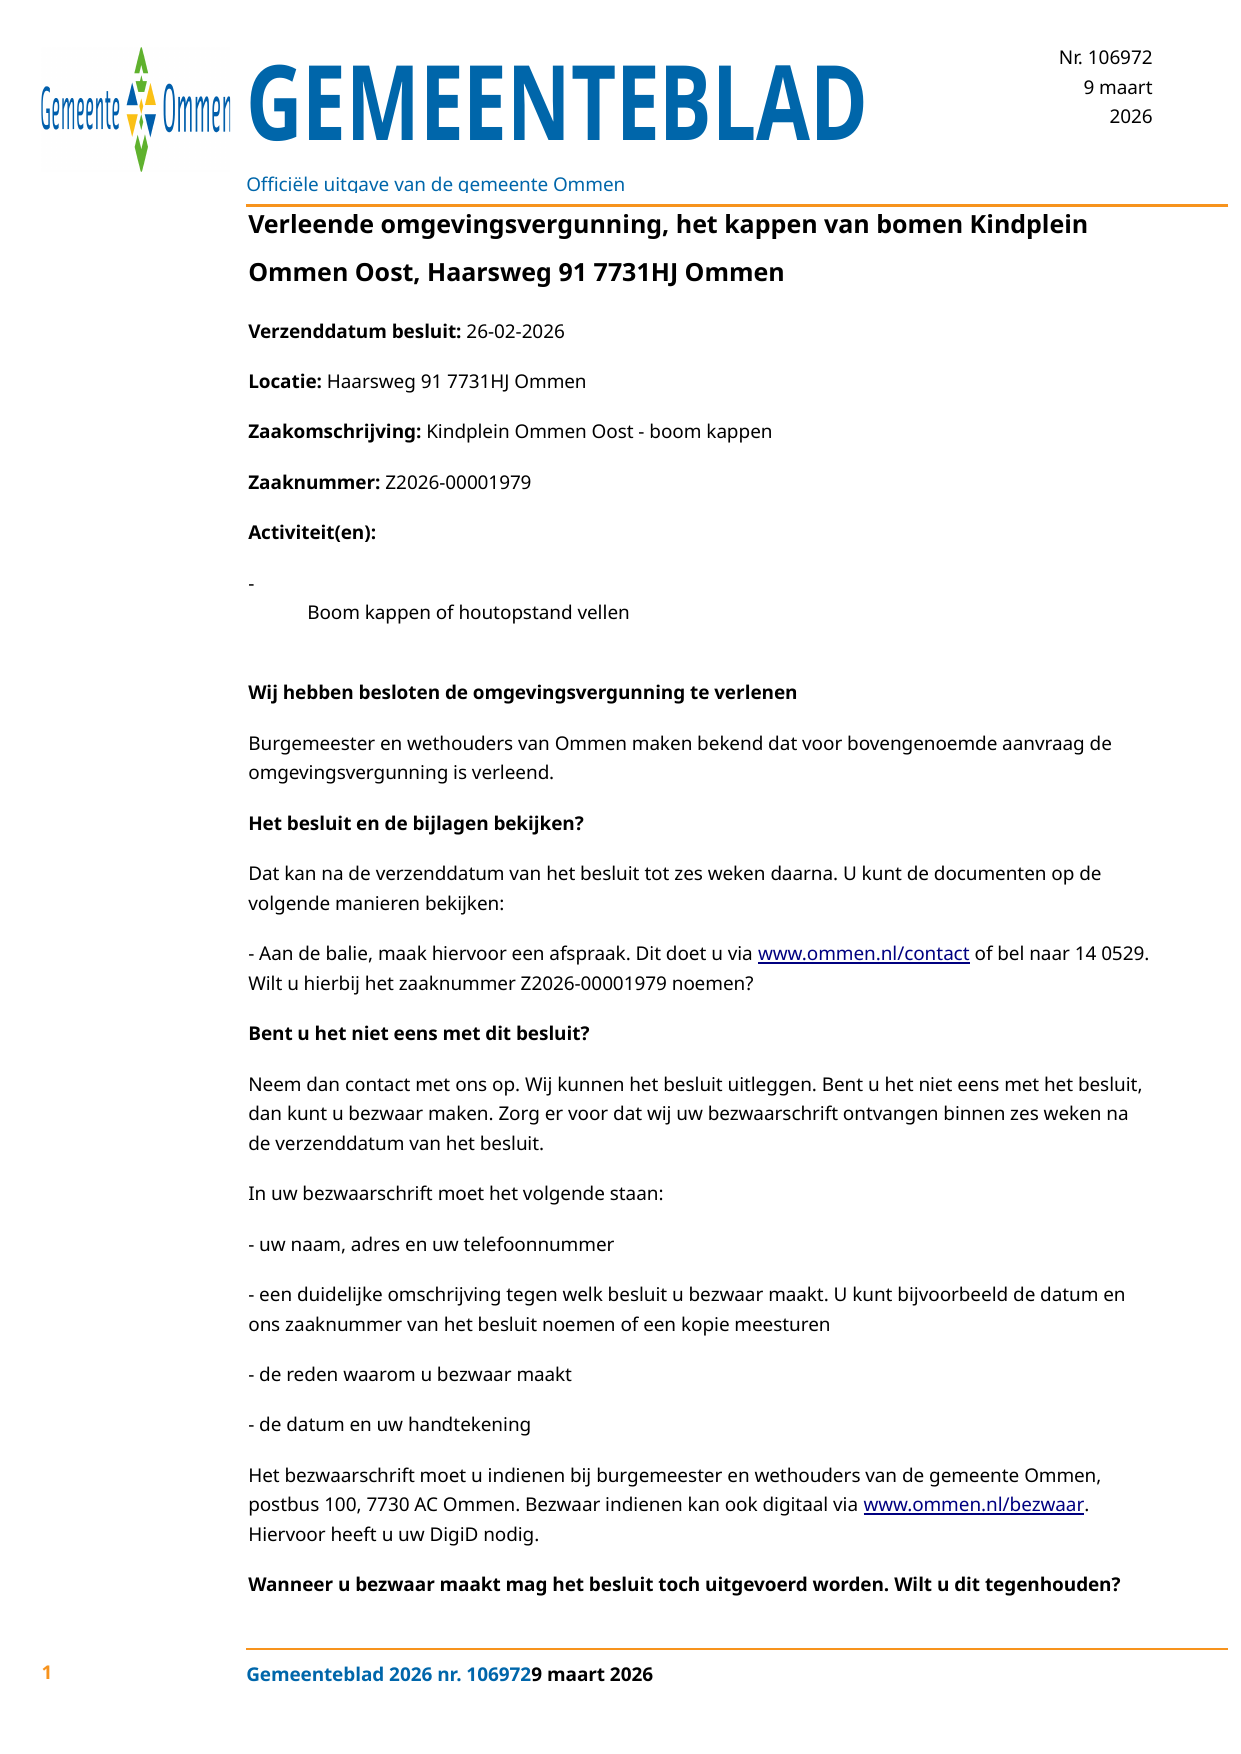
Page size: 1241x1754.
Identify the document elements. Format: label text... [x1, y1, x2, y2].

text Verzenddatum besluit: 26-02-2026 [248, 318, 1152, 344]
text Wanneer u bezwaar maakt mag het besluit toch uitgevoerd worden. Wilt u dit tegenhouden? [248, 1572, 1152, 1597]
text Bent u het niet eens met dit besluit? [248, 1020, 1152, 1046]
text Verleende omgevingsvergunning, het kappen van bomen Kindplein Ommen Oost, Haarsweg 91 7731HJ Ommen [248, 207, 1152, 288]
text Zaakomschrijving: Kindplein Ommen Oost - boom kappen [248, 419, 1152, 444]
text - de reden waarom u bezwaar maakt [248, 1361, 1152, 1387]
text Zaaknummer: Z2026-00001979 [248, 469, 1152, 495]
text - een duidelijke omschrijving tegen welk besluit u bezwaar maakt. U kunt bijvoorbeeld de datum en ons zaaknummer van het besluit noemen of een kopie meesturen [248, 1281, 1152, 1337]
text - Aan de balie, maak hiervoor een afspraak. Dit doet u via www.ommen.nl/contact of bel naar 14 0529. Wilt u hierbij het zaaknummer Z2026-00001979 noemen? [248, 940, 1152, 996]
text Het besluit en de bijlagen bekijken? [248, 810, 1152, 836]
text In uw bezwaarschrift moet het volgende staan: [248, 1180, 1152, 1206]
list Boom kappen of houtopstand vellen [248, 599, 1152, 625]
text - de datum en uw handtekening [248, 1412, 1152, 1437]
text - uw naam, adres en uw telefoonnummer [248, 1231, 1152, 1257]
text Dat kan na de verzenddatum van het besluit tot zes weken daarna. U kunt de documenten op de volgende manieren bekijken: [248, 860, 1152, 916]
text Activiteit(en): [248, 519, 1152, 545]
text Locatie: Haarsweg 91 7731HJ Ommen [248, 368, 1152, 394]
picture [41, 47, 231, 172]
text Neem dan contact met ons op. Wij kunnen het besluit uitleggen. Bent u het niet eens met het besluit, dan kunt u bezwaar maken. Zorg er voor dat wij uw bezwaarschrift ontvangen binnen zes weken na de verzenddatum van het besluit. [248, 1071, 1152, 1156]
text Wij hebben besloten de omgevingsvergunning te verlenen [248, 679, 1152, 705]
text Het bezwaarschrift moet u indienen bij burgemeester en wethouders van de gemeente Ommen, postbus 100, 7730 AC Ommen. Bezwaar indienen kan ook digitaal via www.ommen.nl/bezwaar. Hiervoor heeft u uw DigiD nodig. [248, 1462, 1152, 1547]
text Burgemeester en wethouders van Ommen maken bekend dat voor bovengenoemde aanvraag de omgevingsvergunning is verleend. [248, 730, 1152, 785]
